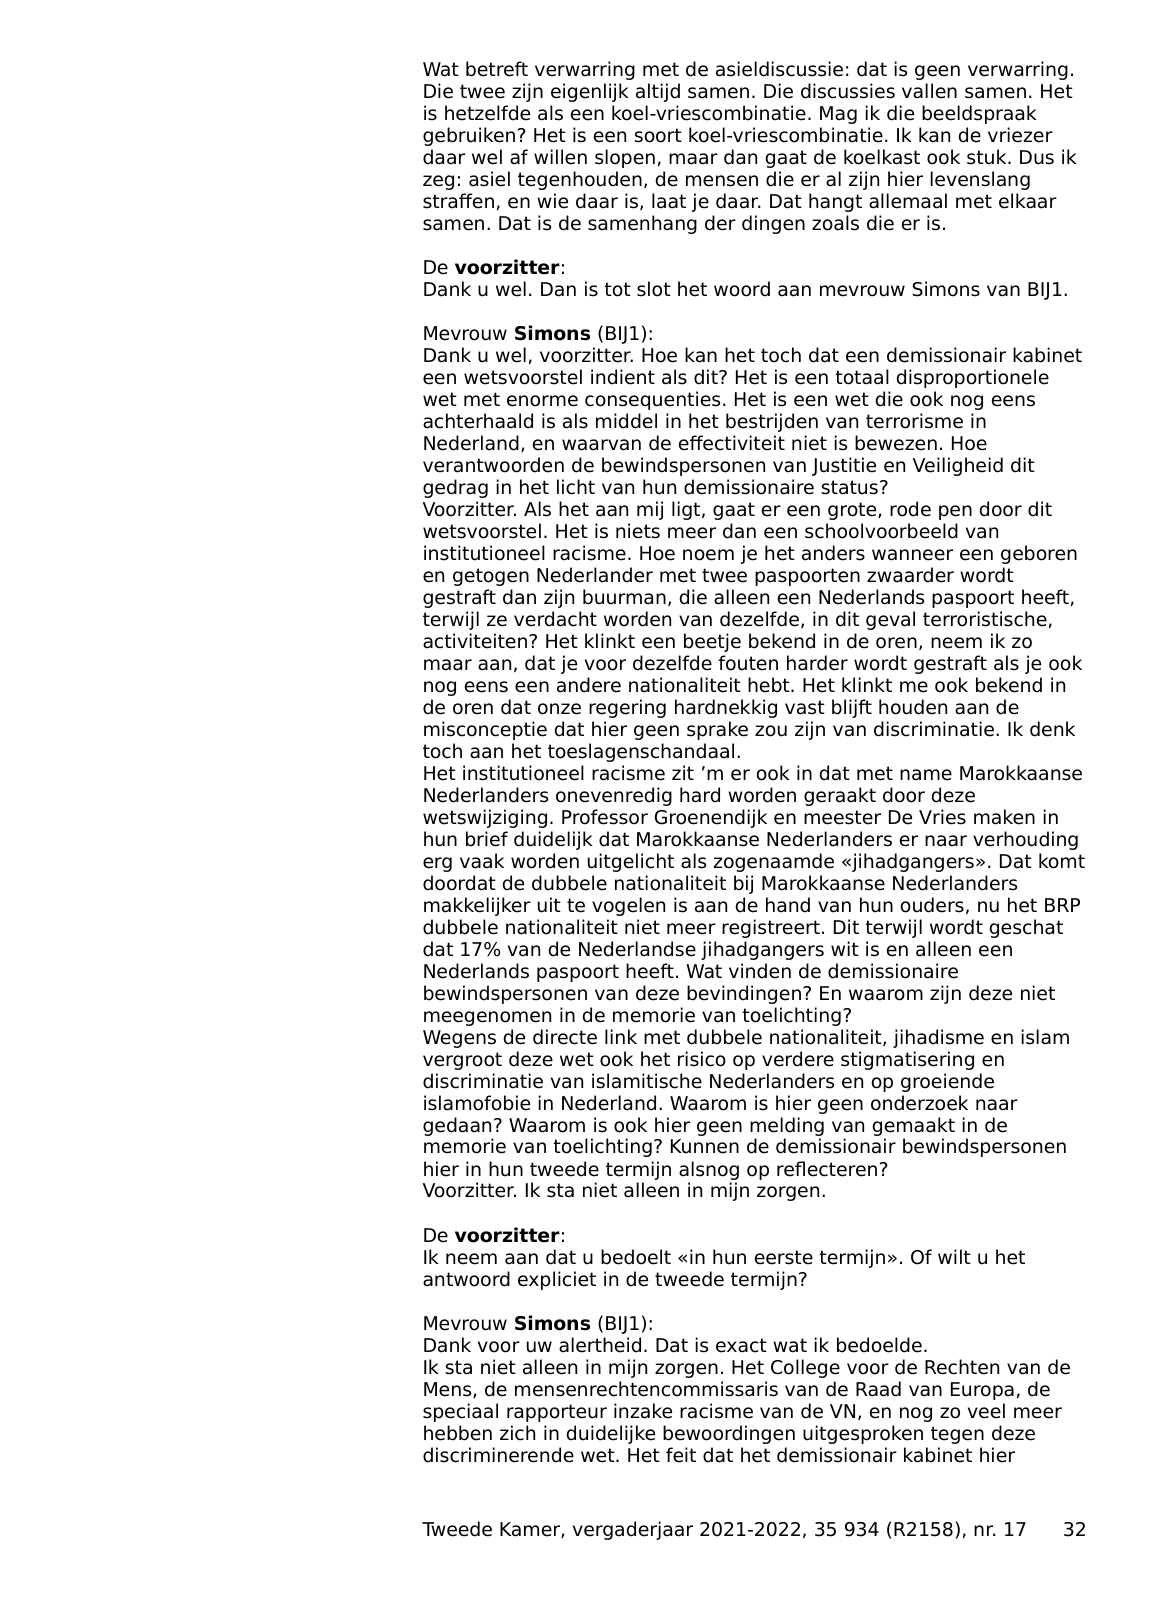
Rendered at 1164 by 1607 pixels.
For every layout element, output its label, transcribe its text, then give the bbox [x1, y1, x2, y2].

text Dank u wel, voorzitter. Hoe kan het toch dat een demissionair kabinet een wetsvoorstel indient als dit? Het is een totaal disproportionele wet met enorme consequenties. Het is een wet die ook nog eens achterhaald is als middel in het bestrijden van terrorisme in Nederland, en waarvan de effectiviteit niet is bewezen. Hoe verantwoorden de bewindspersonen van Justitie en Veiligheid dit gedrag in het licht van hun demissionaire status? [422, 345, 1087, 499]
text De voorzitter: [422, 257, 1087, 279]
text De voorzitter: [422, 1224, 1087, 1247]
text Wegens de directe link met dubbele nationaliteit, jihadisme en islam vergroot deze wet ook het risico op verdere stigmatisering en discriminatie van islamitische Nederlanders en op groeiende islamofobie in Nederland. Waarom is hier geen onderzoek naar gedaan? Waarom is ook hier geen melding van gemaakt in de memorie van toelichting? Kunnen de demissionair bewindspersonen hier in hun tweede termijn alsnog op reflecteren? [422, 1027, 1087, 1180]
text Dank u wel. Dan is tot slot het woord aan mevrouw Simons van BIJ1. [422, 279, 1087, 301]
text Wat betreft verwarring met de asieldiscussie: dat is geen verwarring. Die twee zijn eigenlijk altijd samen. Die discussies vallen samen. Het is hetzelfde als een koel-vriescombinatie. Mag ik die beeldspraak gebruiken? Het is een soort koel-vriescombinatie. Ik kan de vriezer daar wel af willen slopen, maar dan gaat de koelkast ook stuk. Dus ik zeg: asiel tegenhouden, de mensen die er al zijn hier levenslang straffen, en wie daar is, laat je daar. Dat hangt allemaal met elkaar samen. Dat is de samenhang der dingen zoals die er is. [422, 59, 1087, 235]
text Voorzitter. Als het aan mij ligt, gaat er een grote, rode pen door dit wetsvoorstel. Het is niets meer dan een schoolvoorbeeld van institutioneel racisme. Hoe noem je het anders wanneer een geboren en getogen Nederlander met twee paspoorten zwaarder wordt gestraft dan zijn buurman, die alleen een Nederlands paspoort heeft, terwijl ze verdacht worden van dezelfde, in dit geval terroristische, activiteiten? Het klinkt een beetje bekend in de oren, neem ik zo maar aan, dat je voor dezelfde fouten harder wordt gestraft als je ook nog eens een andere nationaliteit hebt. Het klinkt me ook bekend in de oren dat onze regering hardnekkig vast blijft houden aan de misconceptie dat hier geen sprake zou zijn van discriminatie. Ik denk toch aan het toeslagenschandaal. [422, 499, 1087, 763]
text Het institutioneel racisme zit ’m er ook in dat met name Marokkaanse Nederlanders onevenredig hard worden geraakt door deze wetswijziging. Professor Groenendijk en meester De Vries maken in hun brief duidelijk dat Marokkaanse Nederlanders er naar verhouding erg vaak worden uitgelicht als zogenaamde «jihadgangers». Dat komt doordat de dubbele nationaliteit bij Marokkaanse Nederlanders makkelijker uit te vogelen is aan de hand van hun ouders, nu het BRP dubbele nationaliteit niet meer registreert. Dit terwijl wordt geschat dat 17% van de Nederlandse jihadgangers wit is en alleen een Nederlands paspoort heeft. Wat vinden de demissionaire bewindspersonen van deze bevindingen? En waarom zijn deze niet meegenomen in de memorie van toelichting? [422, 763, 1087, 1027]
text Voorzitter. Ik sta niet alleen in mijn zorgen. [422, 1180, 1087, 1202]
text Mevrouw Simons (BIJ1): [422, 1313, 1087, 1335]
text Ik neem aan dat u bedoelt «in hun eerste termijn». Of wilt u het antwoord expliciet in de tweede termijn? [422, 1247, 1087, 1291]
text Ik sta niet alleen in mijn zorgen. Het College voor de Rechten van de Mens, de mensenrechtencommissaris van de Raad van Europa, de speciaal rapporteur inzake racisme van de VN, en nog zo veel meer hebben zich in duidelijke bewoordingen uitgesproken tegen deze discriminerende wet. Het feit dat het demissionair kabinet hier [422, 1357, 1087, 1467]
text Mevrouw Simons (BIJ1): [422, 323, 1087, 345]
text Dank voor uw alertheid. Dat is exact wat ik bedoelde. [422, 1335, 1087, 1357]
